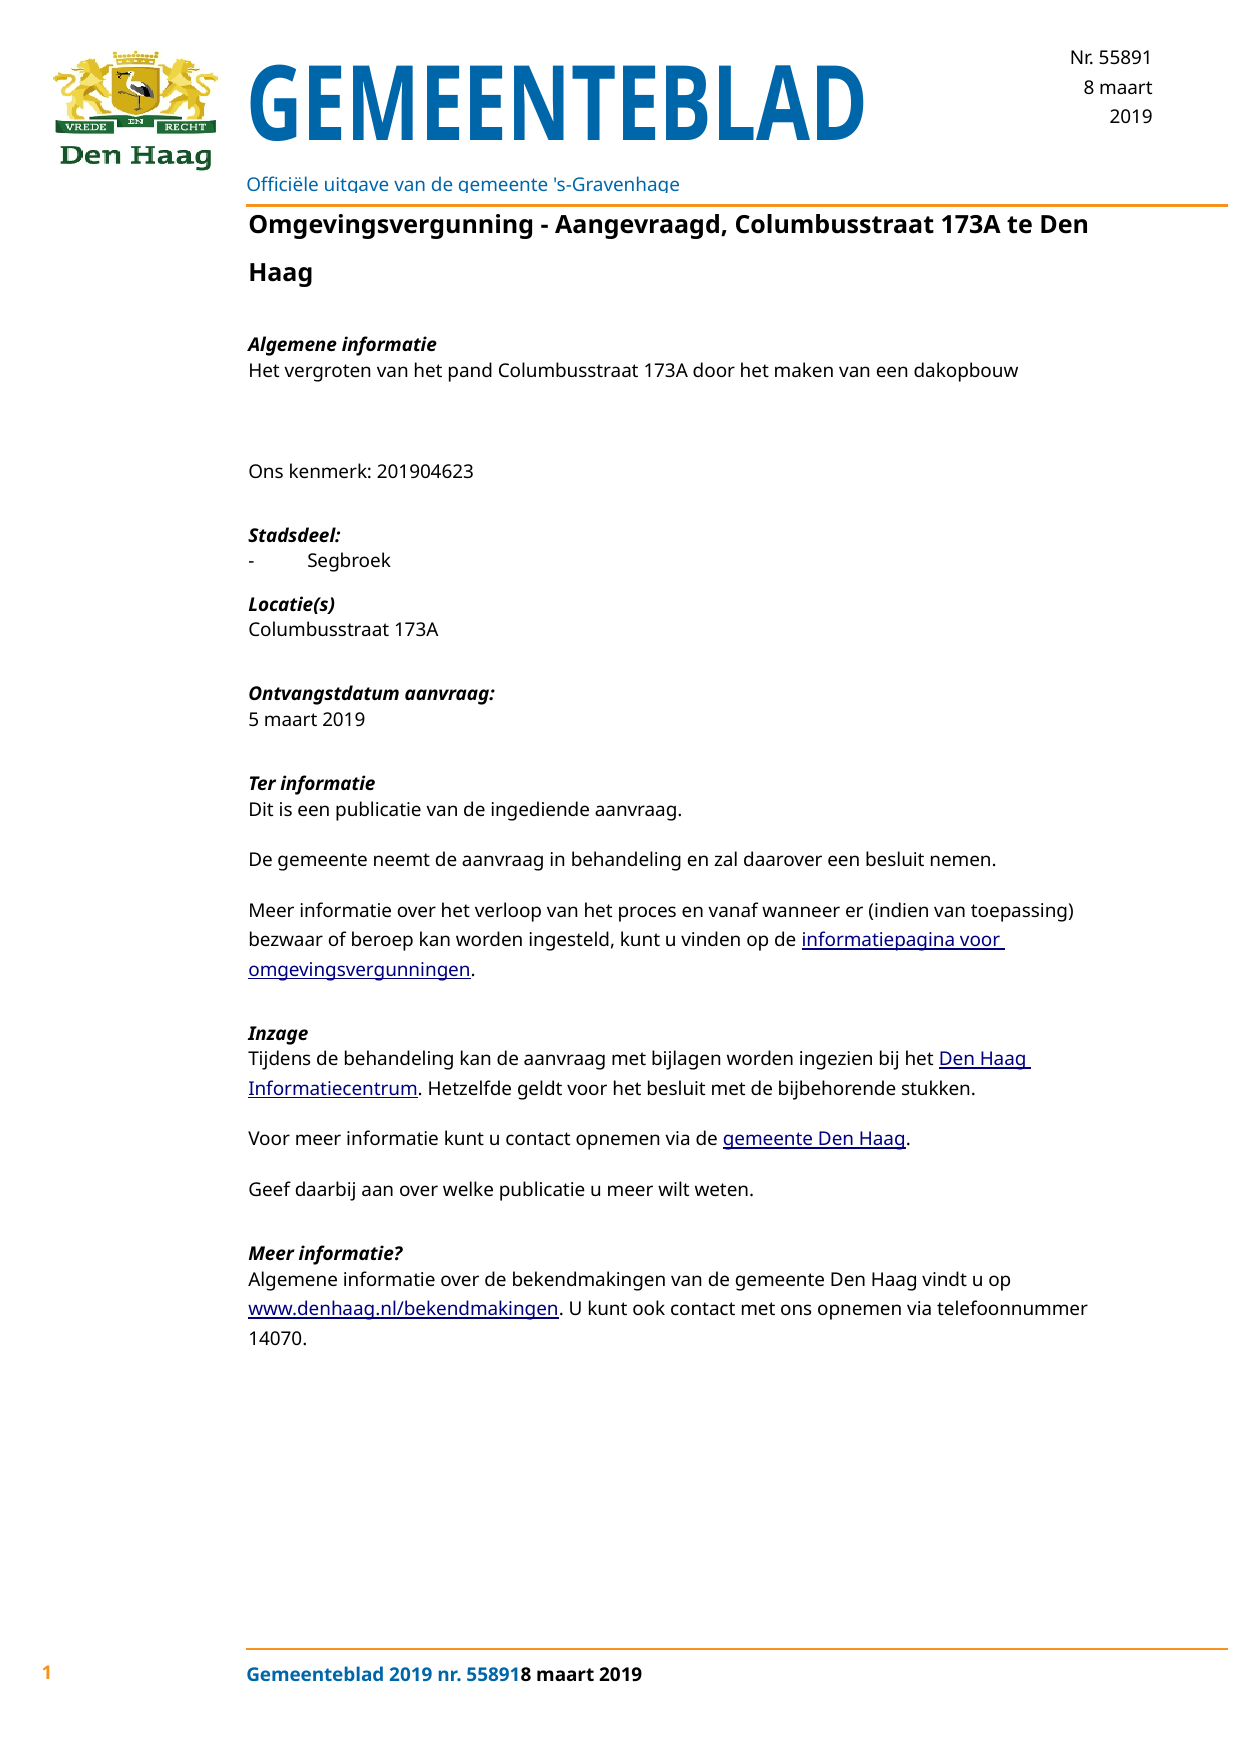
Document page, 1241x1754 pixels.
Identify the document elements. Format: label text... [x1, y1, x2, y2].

text Tijdens de behandeling kan de aanvraag met bijlagen worden ingezien bij het Den Haag Informatiecentrum. Hetzelfde geldt voor het besluit met de bijbehorende stukken. [248, 1046, 1152, 1101]
text Stadsdeel: [248, 522, 1152, 548]
text Ter informatie [248, 770, 1152, 796]
text Geef daarbij aan over welke publicatie u meer wilt weten. [248, 1176, 1152, 1202]
text Columbusstraat 173A [248, 617, 1152, 642]
text Algemene informatie over de bekendmakingen van de gemeente Den Haag vindt u op www.denhaag.nl/bekendmakingen. U kunt ook contact met ons opnemen via telefoonnummer 14070. [248, 1266, 1152, 1351]
text Het vergroten van het pand Columbusstraat 173A door het maken van een dakopbouw [248, 357, 1152, 383]
text Meer informatie? [248, 1240, 1152, 1266]
text Ontvangstdatum aanvraag: [248, 681, 1152, 706]
picture [41, 47, 231, 172]
text Dit is een publicatie van de ingediende aanvraag. [248, 796, 1152, 822]
text 5 maart 2019 [248, 706, 1152, 732]
text De gemeente neemt de aanvraag in behandeling en zal daarover een besluit nemen. [248, 846, 1152, 872]
text Locatie(s) [248, 591, 1152, 617]
text Omgevingsvergunning - Aangevraagd, Columbusstraat 173A te Den Haag [248, 207, 1152, 288]
text Meer informatie over het verloop van het proces en vanaf wanneer er (indien van toepassing) bezwaar of beroep kan worden ingesteld, kunt u vinden op de informatiepagina voor omgevingsvergunningen. [248, 897, 1152, 982]
list Segbroek [248, 548, 1152, 573]
text Ons kenmerk: 201904623 [248, 458, 1152, 484]
text Algemene informatie [248, 331, 1152, 357]
text Inzage [248, 1020, 1152, 1046]
text Voor meer informatie kunt u contact opnemen via de gemeente Den Haag. [248, 1126, 1152, 1151]
